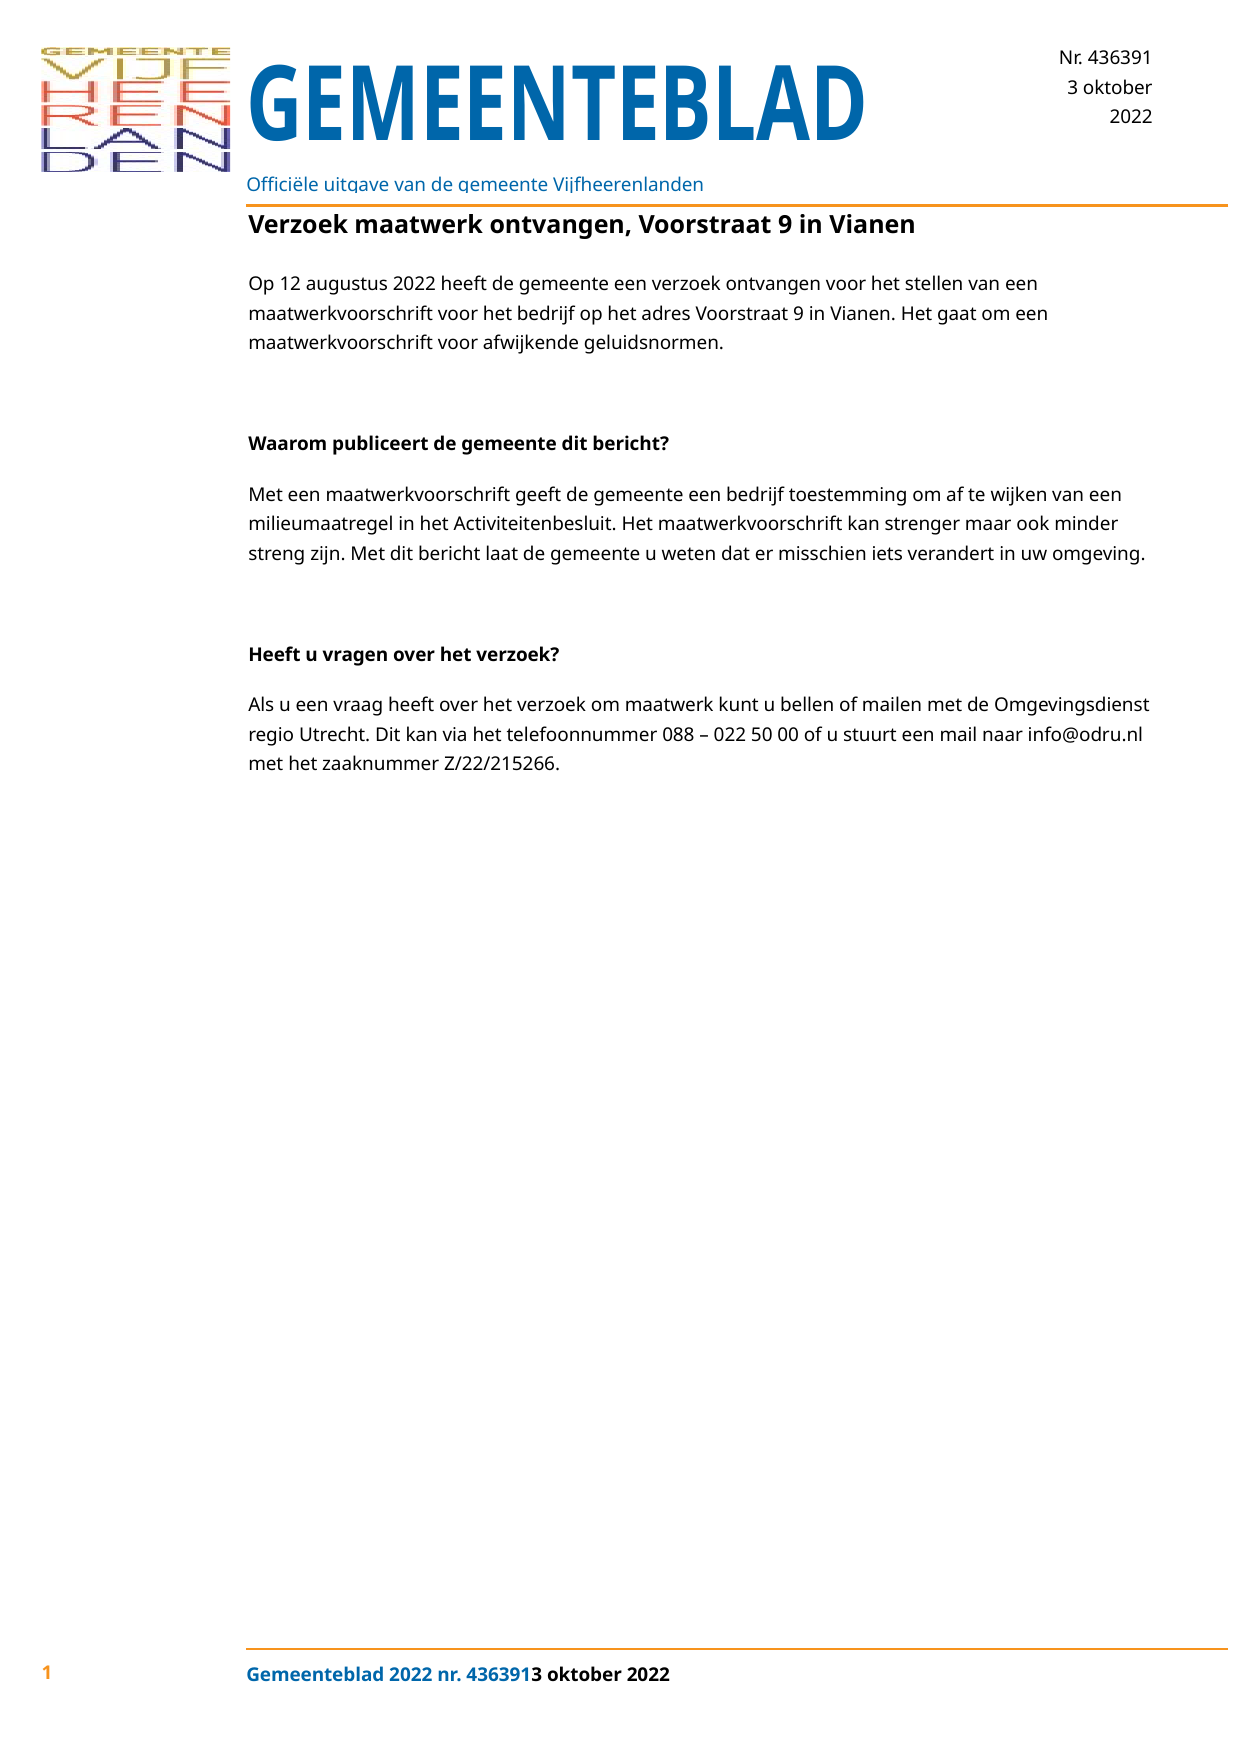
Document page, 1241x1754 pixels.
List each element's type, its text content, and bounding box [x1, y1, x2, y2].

text Met een maatwerkvoorschrift geeft de gemeente een bedrijf toestemming om af te wijken van een milieumaatregel in het Activiteitenbesluit. Het maatwerkvoorschrift kan strenger maar ook minder streng zijn. Met dit bericht laat de gemeente u weten dat er misschien iets verandert in uw omgeving. [248, 481, 1152, 566]
text Verzoek maatwerk ontvangen, Voorstraat 9 in Vianen [248, 207, 1152, 241]
text Waarom publiceert de gemeente dit bericht? [248, 430, 1152, 456]
text Als u een vraag heeft over het verzoek om maatwerk kunt u bellen of mailen met de Omgevingsdienst regio Utrecht. Dit kan via het telefoonnummer 088 – 022 50 00 of u stuurt een mail naar info@odru.nl met het zaaknummer Z/22/215266. [248, 691, 1152, 776]
text Heeft u vragen over het verzoek? [248, 641, 1152, 666]
picture [41, 47, 231, 172]
text Op 12 augustus 2022 heeft de gemeente een verzoek ontvangen voor het stellen van een maatwerkvoorschrift voor het bedrijf op het adres Voorstraat 9 in Vianen. Het gaat om een maatwerkvoorschrift voor afwijkende geluidsnormen. [248, 270, 1152, 355]
